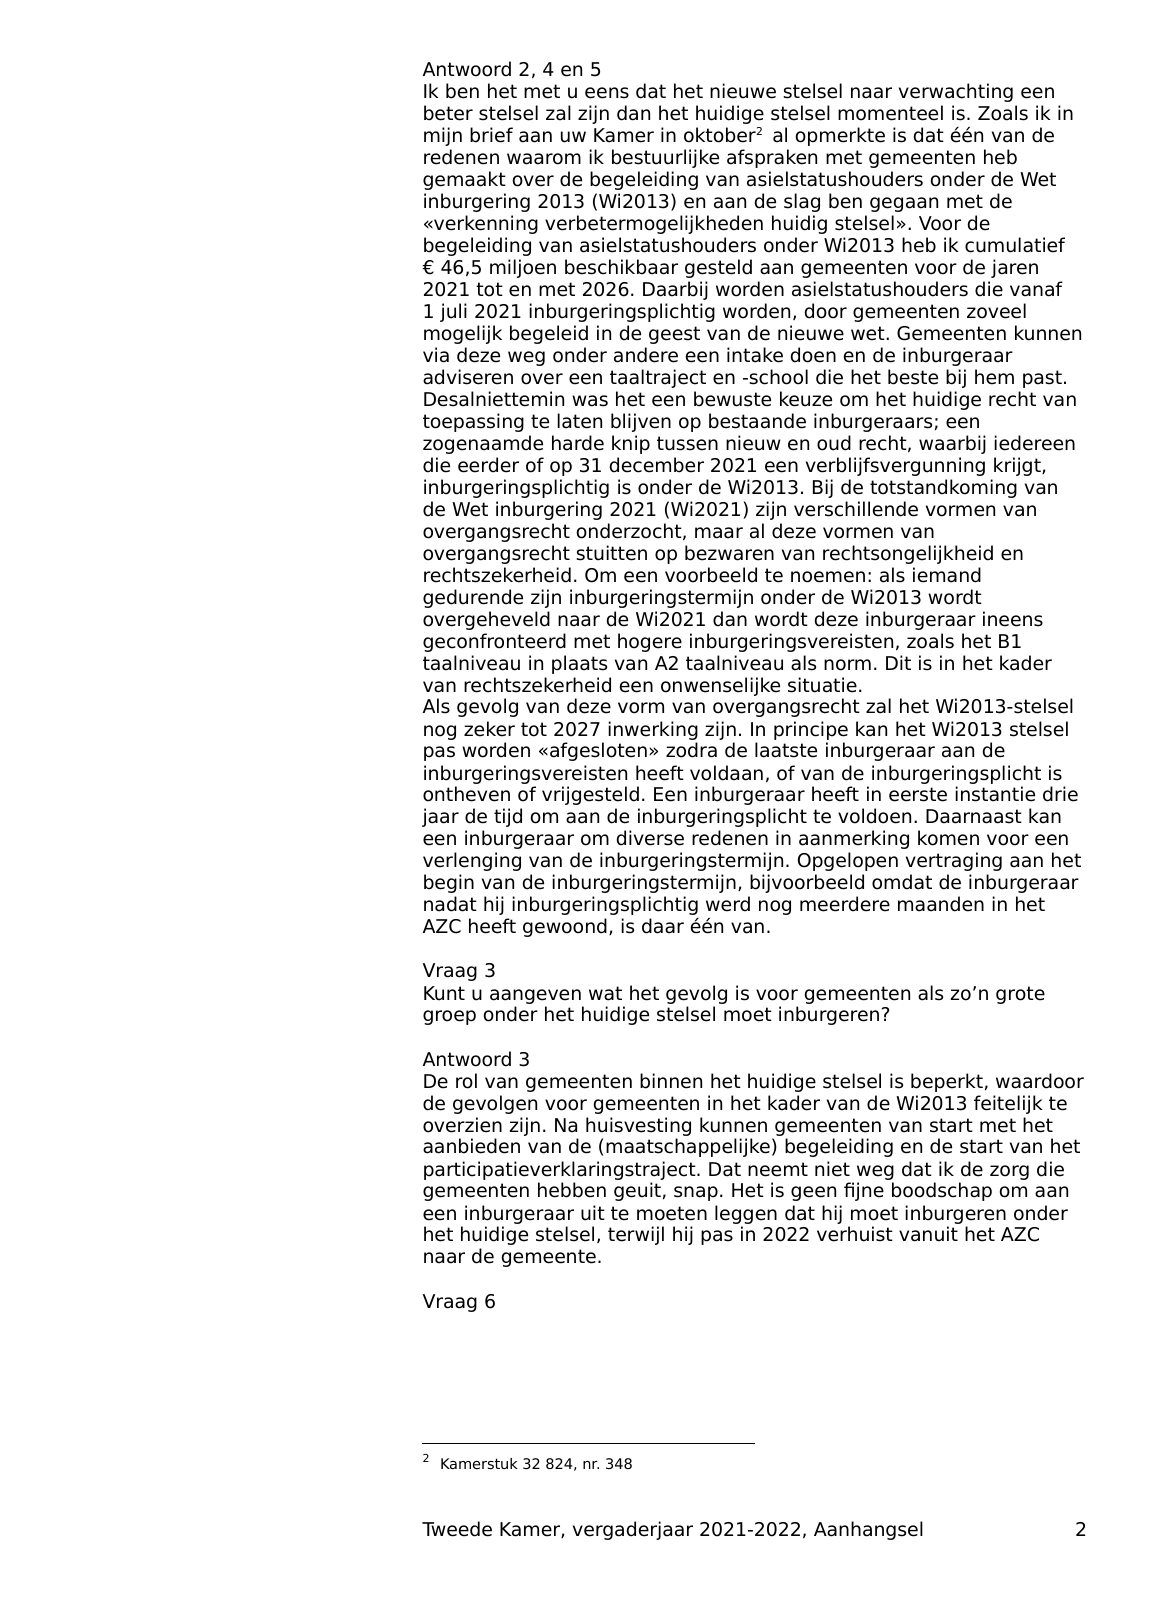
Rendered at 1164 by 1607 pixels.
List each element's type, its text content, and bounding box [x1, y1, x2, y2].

text Antwoord 2, 4 en 5 [422, 59, 1087, 81]
text De rol van gemeenten binnen het huidige stelsel is beperkt, waardoor de gevolgen voor gemeenten in het kader van de Wi2013 feitelijk te overzien zijn. Na huisvesting kunnen gemeenten van start met het aanbieden van de (maatschappelijke) begeleiding en de start van het participatieverklaringstraject. Dat neemt niet weg dat ik de zorg die gemeenten hebben geuit, snap. Het is geen fijne boodschap om aan een inburgeraar uit te moeten leggen dat hij moet inburgeren onder het huidige stelsel, terwijl hij pas in 2022 verhuist vanuit het AZC naar de gemeente. [422, 1071, 1087, 1268]
text Desalniettemin was het een bewuste keuze om het huidige recht van toepassing te laten blijven op bestaande inburgeraars; een zogenaamde harde knip tussen nieuw en oud recht, waarbij iedereen die eerder of op 31 december 2021 een verblijfsvergunning krijgt, inburgeringsplichtig is onder de Wi2013. Bij de totstandkoming van de Wet inburgering 2021 (Wi2021) zijn verschillende vormen van overgangsrecht onderzocht, maar al deze vormen van overgangsrecht stuitten op bezwaren van rechtsongelijkheid en rechtszekerheid. Om een voorbeeld te noemen: als iemand gedurende zijn inburgeringstermijn onder de Wi2013 wordt overgeheveld naar de Wi2021 dan wordt deze inburgeraar ineens geconfronteerd met hogere inburgeringsvereisten, zoals het B1 taalniveau in plaats van A2 taalniveau als norm. Dit is in het kader van rechtszekerheid een onwenselijke situatie. [422, 389, 1087, 696]
text Antwoord 3 [422, 1048, 1087, 1071]
text Kamerstuk 32 824, nr. 348 [422, 1452, 1087, 1474]
text Als gevolg van deze vorm van overgangsrecht zal het Wi2013-stelsel nog zeker tot 2027 inwerking zijn. In principe kan het Wi2013 stelsel pas worden «afgesloten» zodra de laatste inburgeraar aan de inburgeringsvereisten heeft voldaan, of van de inburgeringsplicht is ontheven of vrijgesteld. Een inburgeraar heeft in eerste instantie drie jaar de tijd om aan de inburgeringsplicht te voldoen. Daarnaast kan een inburgeraar om diverse redenen in aanmerking komen voor een verlenging van de inburgeringstermijn. Opgelopen vertraging aan het begin van de inburgeringstermijn, bijvoorbeeld omdat de inburgeraar nadat hij inburgeringsplichtig werd nog meerdere maanden in het AZC heeft gewoond, is daar één van. [422, 696, 1087, 938]
text Vraag 3 [422, 960, 1087, 982]
text Ik ben het met u eens dat het nieuwe stelsel naar verwachting een beter stelsel zal zijn dan het huidige stelsel momenteel is. Zoals ik in mijn brief aan uw Kamer in oktober al opmerkte is dat één van de redenen waarom ik bestuurlijke afspraken met gemeenten heb gemaakt over de begeleiding van asielstatushouders onder de Wet inburgering 2013 (Wi2013) en aan de slag ben gegaan met de «verkenning verbetermogelijkheden huidig stelsel». Voor de begeleiding van asielstatushouders onder Wi2013 heb ik cumulatief € 46,5 miljoen beschikbaar gesteld aan gemeenten voor de jaren 2021 tot en met 2026. Daarbij worden asielstatushouders die vanaf 1 juli 2021 inburgeringsplichtig worden, door gemeenten zoveel mogelijk begeleid in de geest van de nieuwe wet. Gemeenten kunnen via deze weg onder andere een intake doen en de inburgeraar adviseren over een taaltraject en -school die het beste bij hem past. [422, 81, 1087, 389]
text Kunt u aangeven wat het gevolg is voor gemeenten als zo’n grote groep onder het huidige stelsel moet inburgeren? [422, 982, 1087, 1026]
text Vraag 6 [422, 1291, 1087, 1312]
